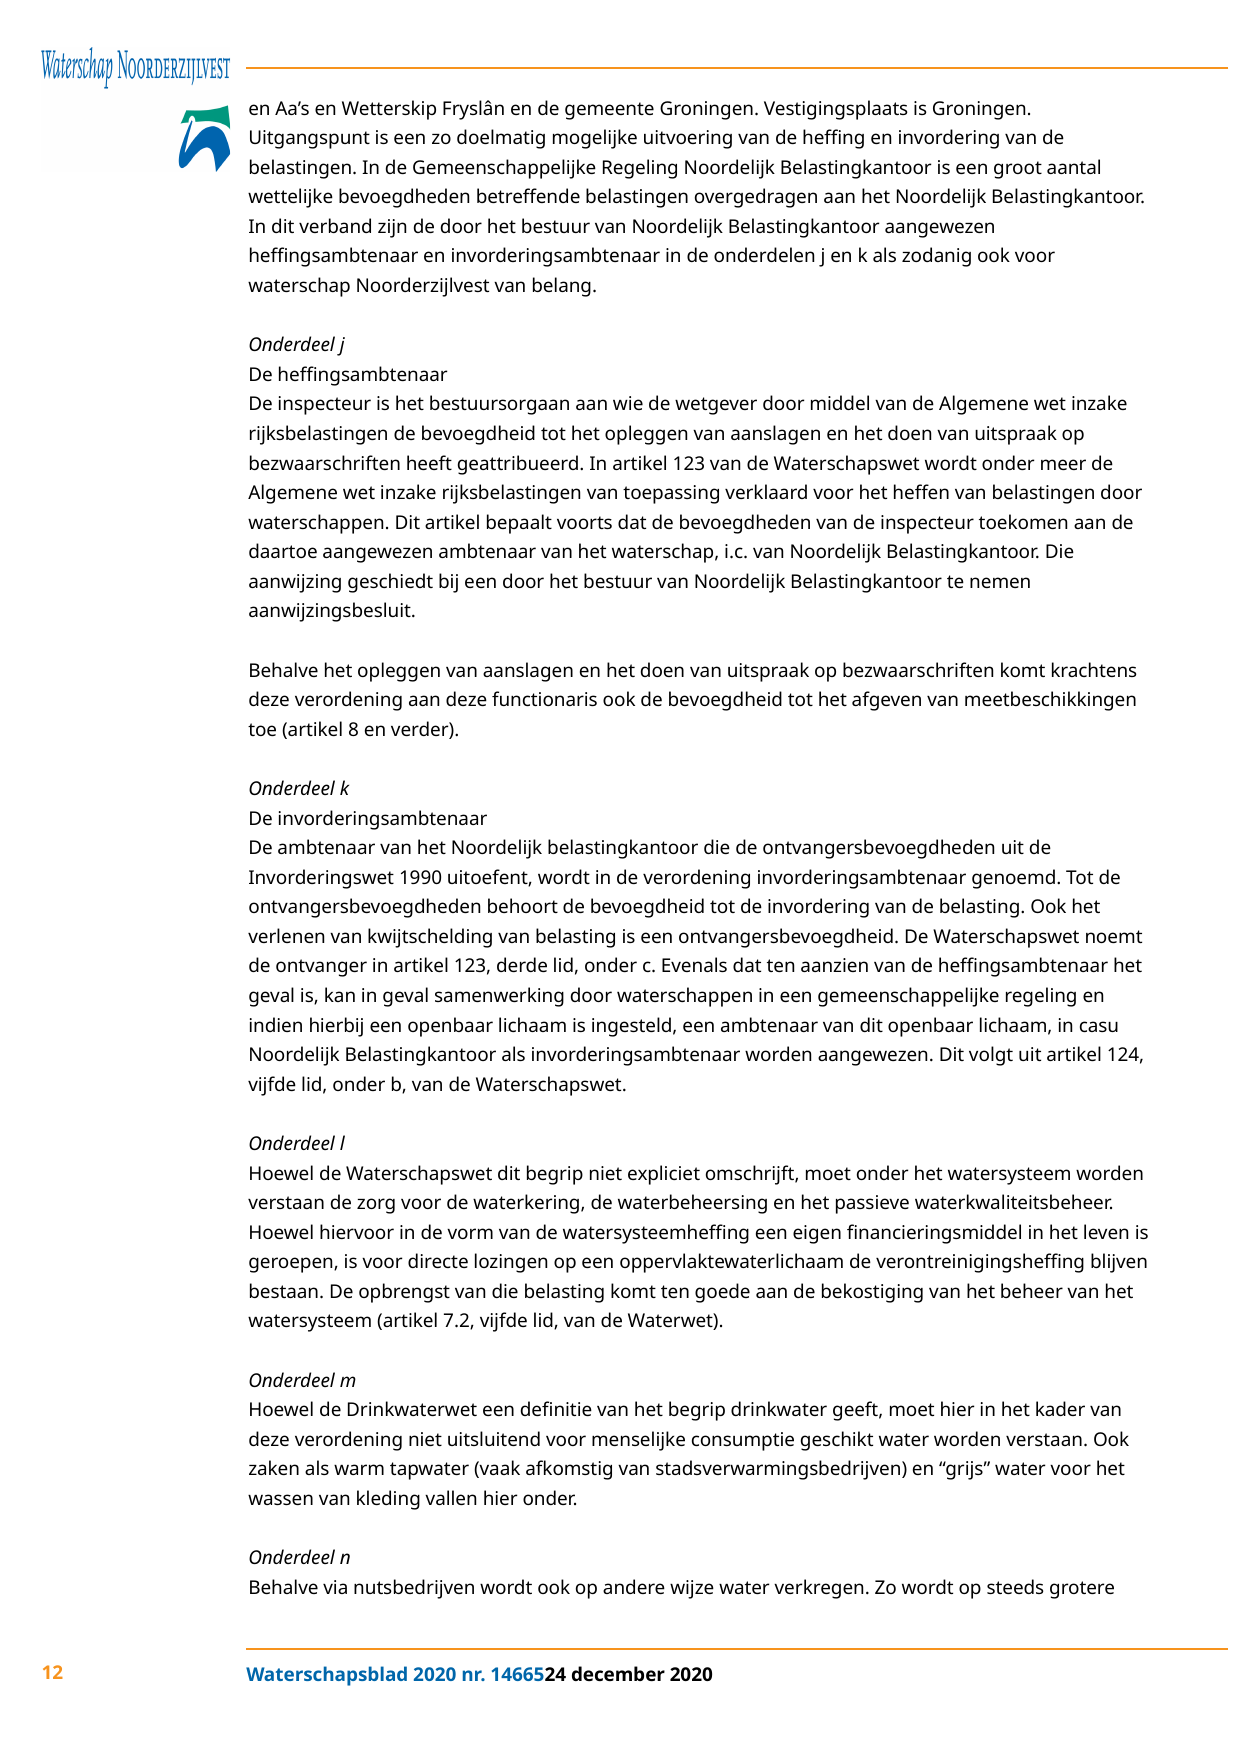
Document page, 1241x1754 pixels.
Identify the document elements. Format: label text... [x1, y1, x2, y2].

text Hoewel de Drinkwaterwet een definitie van het begrip drinkwater geeft, moet hier in het kader van deze verordening niet uitsluitend voor menselijke consumptie geschikt water worden verstaan. Ook zaken als warm tapwater (vaak afkomstig van stadsverwarmingsbedrijven) en “grijs” water voor het wassen van kleding vallen hier onder. [248, 1396, 1152, 1511]
text Onderdeel k [248, 775, 1152, 801]
text en Aa’s en Wetterskip Fryslân en de gemeente Groningen. Vestigingsplaats is Groningen. Uitgangspunt is een zo doelmatig mogelijke uitvoering van de heffing en invordering van de belastingen. In de Gemeenschappelijke Regeling Noordelijk Belastingkantoor is een groot aantal wettelijke bevoegdheden betreffende belastingen overgedragen aan het Noordelijk Belastingkantoor. In dit verband zijn de door het bestuur van Noordelijk Belastingkantoor aangewezen heffingsambtenaar en invorderingsambtenaar in de onderdelen j en k als zodanig ook voor waterschap Noorderzijlvest van belang. [248, 95, 1152, 298]
text De heffingsambtenaar [248, 361, 1152, 387]
text De inspecteur is het bestuursorgaan aan wie de wetgever door middel van de Algemene wet inzake rijksbelastingen de bevoegdheid tot het opleggen van aanslagen en het doen van uitspraak op bezwaarschriften heeft geattribueerd. In artikel 123 van de Waterschapswet wordt onder meer de Algemene wet inzake rijksbelastingen van toepassing verklaard voor het heffen van belastingen door waterschappen. Dit artikel bepaalt voorts dat de bevoegdheden van de inspecteur toekomen aan de daartoe aangewezen ambtenaar van het waterschap, i.c. van Noordelijk Belastingkantoor. Die aanwijzing geschiedt bij een door het bestuur van Noordelijk Belastingkantoor te nemen aanwijzingsbesluit. [248, 391, 1152, 623]
text Onderdeel j [248, 331, 1152, 357]
text De invorderingsambtenaar [248, 805, 1152, 831]
text Behalve het opleggen van aanslagen en het doen van uitspraak op bezwaarschriften komt krachtens deze verordening aan deze functionaris ook de bevoegdheid tot het afgeven van meetbeschikkingen toe (artikel 8 en verder). [248, 657, 1152, 742]
text Onderdeel n [248, 1544, 1152, 1570]
text Onderdeel m [248, 1367, 1152, 1393]
picture [41, 47, 231, 172]
text Hoewel de Waterschapswet dit begrip niet expliciet omschrijft, moet onder het watersysteem worden verstaan de zorg voor de waterkering, de waterbeheersing en het passieve waterkwaliteitsbeheer. Hoewel hiervoor in de vorm van de watersysteemheffing een eigen financieringsmiddel in het leven is geroepen, is voor directe lozingen op een oppervlaktewaterlichaam de verontreinigingsheffing blijven bestaan. De opbrengst van die belasting komt ten goede aan de bekostiging van het beheer van het watersysteem (artikel 7.2, vijfde lid, van de Waterwet). [248, 1160, 1152, 1333]
text De ambtenaar van het Noordelijk belastingkantoor die de ontvangersbevoegdheden uit de Invorderingswet 1990 uitoefent, wordt in de verordening invorderingsambtenaar genoemd. Tot de ontvangersbevoegdheden behoort de bevoegdheid tot de invordering van de belasting. Ook het verlenen van kwijtschelding van belasting is een ontvangersbevoegdheid. De Waterschapswet noemt de ontvanger in artikel 123, derde lid, onder c. Evenals dat ten aanzien van de heffingsambtenaar het geval is, kan in geval samenwerking door waterschappen in een gemeenschappelijke regeling en indien hierbij een openbaar lichaam is ingesteld, een ambtenaar van dit openbaar lichaam, in casu Noordelijk Belastingkantoor als invorderingsambtenaar worden aangewezen. Dit volgt uit artikel 124, vijfde lid, onder b, van de Waterschapswet. [248, 834, 1152, 1097]
text Onderdeel l [248, 1130, 1152, 1156]
text Behalve via nutsbedrijven wordt ook op andere wijze water verkregen. Zo wordt op steeds grotere [248, 1574, 1152, 1600]
